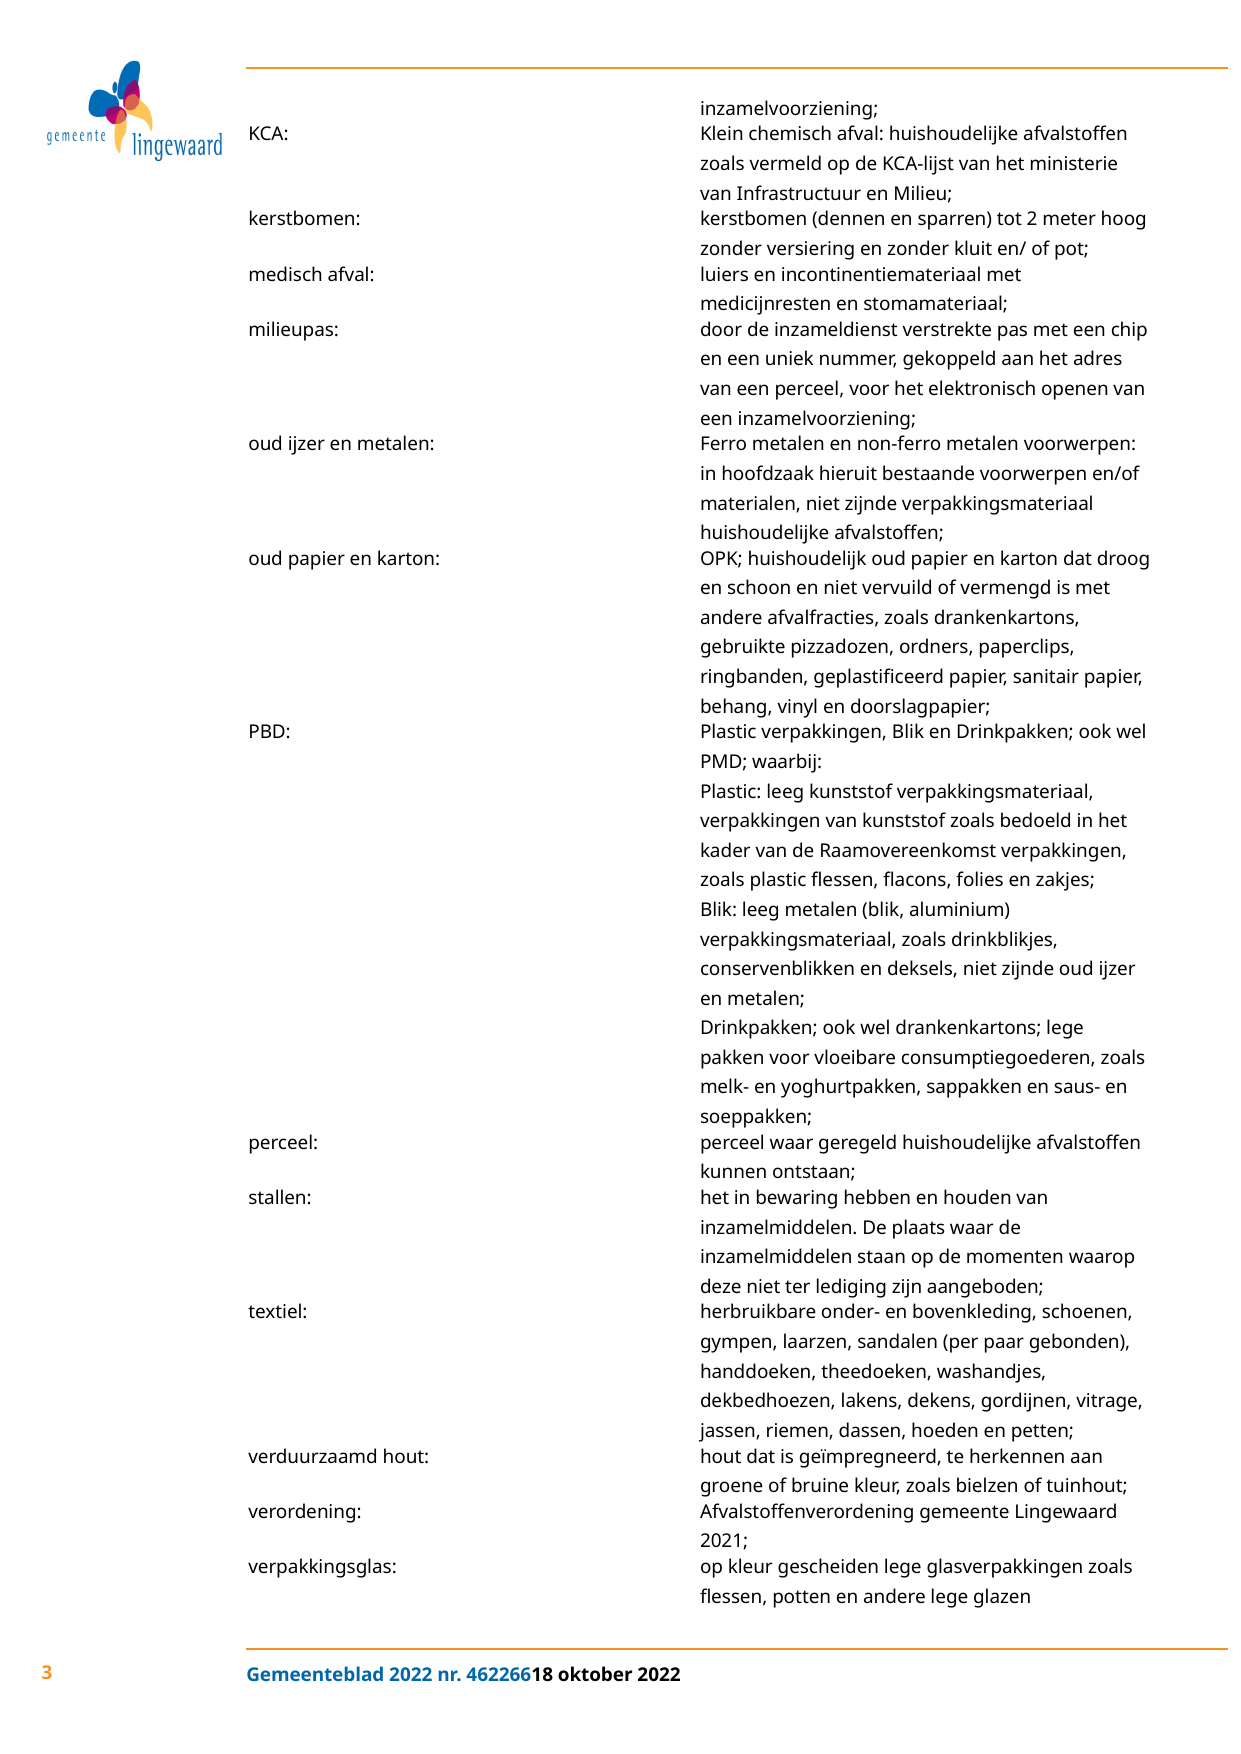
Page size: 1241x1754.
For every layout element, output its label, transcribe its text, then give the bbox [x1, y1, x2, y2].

table_cell OPK; huishoudelijk oud papier en karton dat droog en schoon en niet vervuild of vermengd is met andere afvalfracties, zoals drankenkartons, gebruikte pizzadozen, ordners, paperclips, ringbanden, geplastificeerd papier, sanitair papier, behang, vinyl en doorslagpapier; [700, 545, 1152, 719]
table_cell op kleur gescheiden lege glasverpakkingen zoals flessen, potten en andere lege glazen [700, 1554, 1152, 1609]
table_cell verpakkingsglas: [248, 1554, 700, 1609]
table_cell [248, 95, 700, 121]
table_cell inzamelvoorziening; [700, 95, 1152, 121]
table_cell perceel: [248, 1129, 700, 1184]
table_cell luiers en incontinentiemateriaal met medicijnresten en stomamateriaal; [700, 261, 1152, 316]
table_cell kerstbomen (dennen en sparren) tot 2 meter hoog zonder versiering en zonder kluit en/ of pot; [700, 205, 1152, 261]
table_cell oud papier en karton: [248, 545, 700, 719]
table_cell Plastic verpakkingen, Blik en Drinkpakken; ook wel PMD; waarbij: Plastic: leeg kunststof verpakkingsmateriaal, verpakkingen van kunststof zoals bedoeld in het kader van de Raamovereenkomst verpakkingen, zoals plastic flessen, flacons, folies en zakjes; Blik: leeg metalen (blik, aluminium) verpakkingsmateriaal, zoals drinkblikjes, conservenblikken en deksels, niet zijnde oud ijzer en metalen; Drinkpakken; ook wel drankenkartons; lege pakken voor vloeibare consumptiegoederen, zoals melk- en yoghurtpakken, sappakken en saus- en soeppakken; [700, 719, 1152, 1129]
table_cell het in bewaring hebben en houden van inzamelmiddelen. De plaats waar de inzamelmiddelen staan op de momenten waarop deze niet ter lediging zijn aangeboden; [700, 1184, 1152, 1299]
table_cell hout dat is geïmpregneerd, te herkennen aan groene of bruine kleur, zoals bielzen of tuinhout; [700, 1443, 1152, 1498]
table_cell milieupas: [248, 316, 700, 431]
table_cell herbruikbare onder- en bovenkleding, schoenen, gympen, laarzen, sandalen (per paar gebonden), handdoeken, theedoeken, washandjes, dekbedhoezen, lakens, dekens, gordijnen, vitrage, jassen, riemen, dassen, hoeden en petten; [700, 1299, 1152, 1443]
table_cell oud ijzer en metalen: [248, 431, 700, 545]
table_cell kerstbomen: [248, 205, 700, 261]
table_cell Klein chemisch afval: huishoudelijke afvalstoffen zoals vermeld op de KCA-lijst van het ministerie van Infrastructuur en Milieu; [700, 121, 1152, 205]
table_cell KCA: [248, 121, 700, 205]
table_cell stallen: [248, 1184, 700, 1299]
picture [41, 47, 231, 172]
table_cell medisch afval: [248, 261, 700, 316]
table_cell textiel: [248, 1299, 700, 1443]
table_cell Ferro metalen en non-ferro metalen voorwerpen: in hoofdzaak hieruit bestaande voorwerpen en/of materialen, niet zijnde verpakkingsmateriaal huishoudelijke afvalstoffen; [700, 431, 1152, 545]
table_cell PBD: [248, 719, 700, 1129]
table_cell verordening: [248, 1498, 700, 1553]
table_cell Afvalstoffenverordening gemeente Lingewaard 2021; [700, 1498, 1152, 1553]
table_cell door de inzameldienst verstrekte pas met een chip en een uniek nummer, gekoppeld aan het adres van een perceel, voor het elektronisch openen van een inzamelvoorziening; [700, 316, 1152, 431]
table_cell verduurzaamd hout: [248, 1443, 700, 1498]
table_cell perceel waar geregeld huishoudelijke afvalstoffen kunnen ontstaan; [700, 1129, 1152, 1184]
